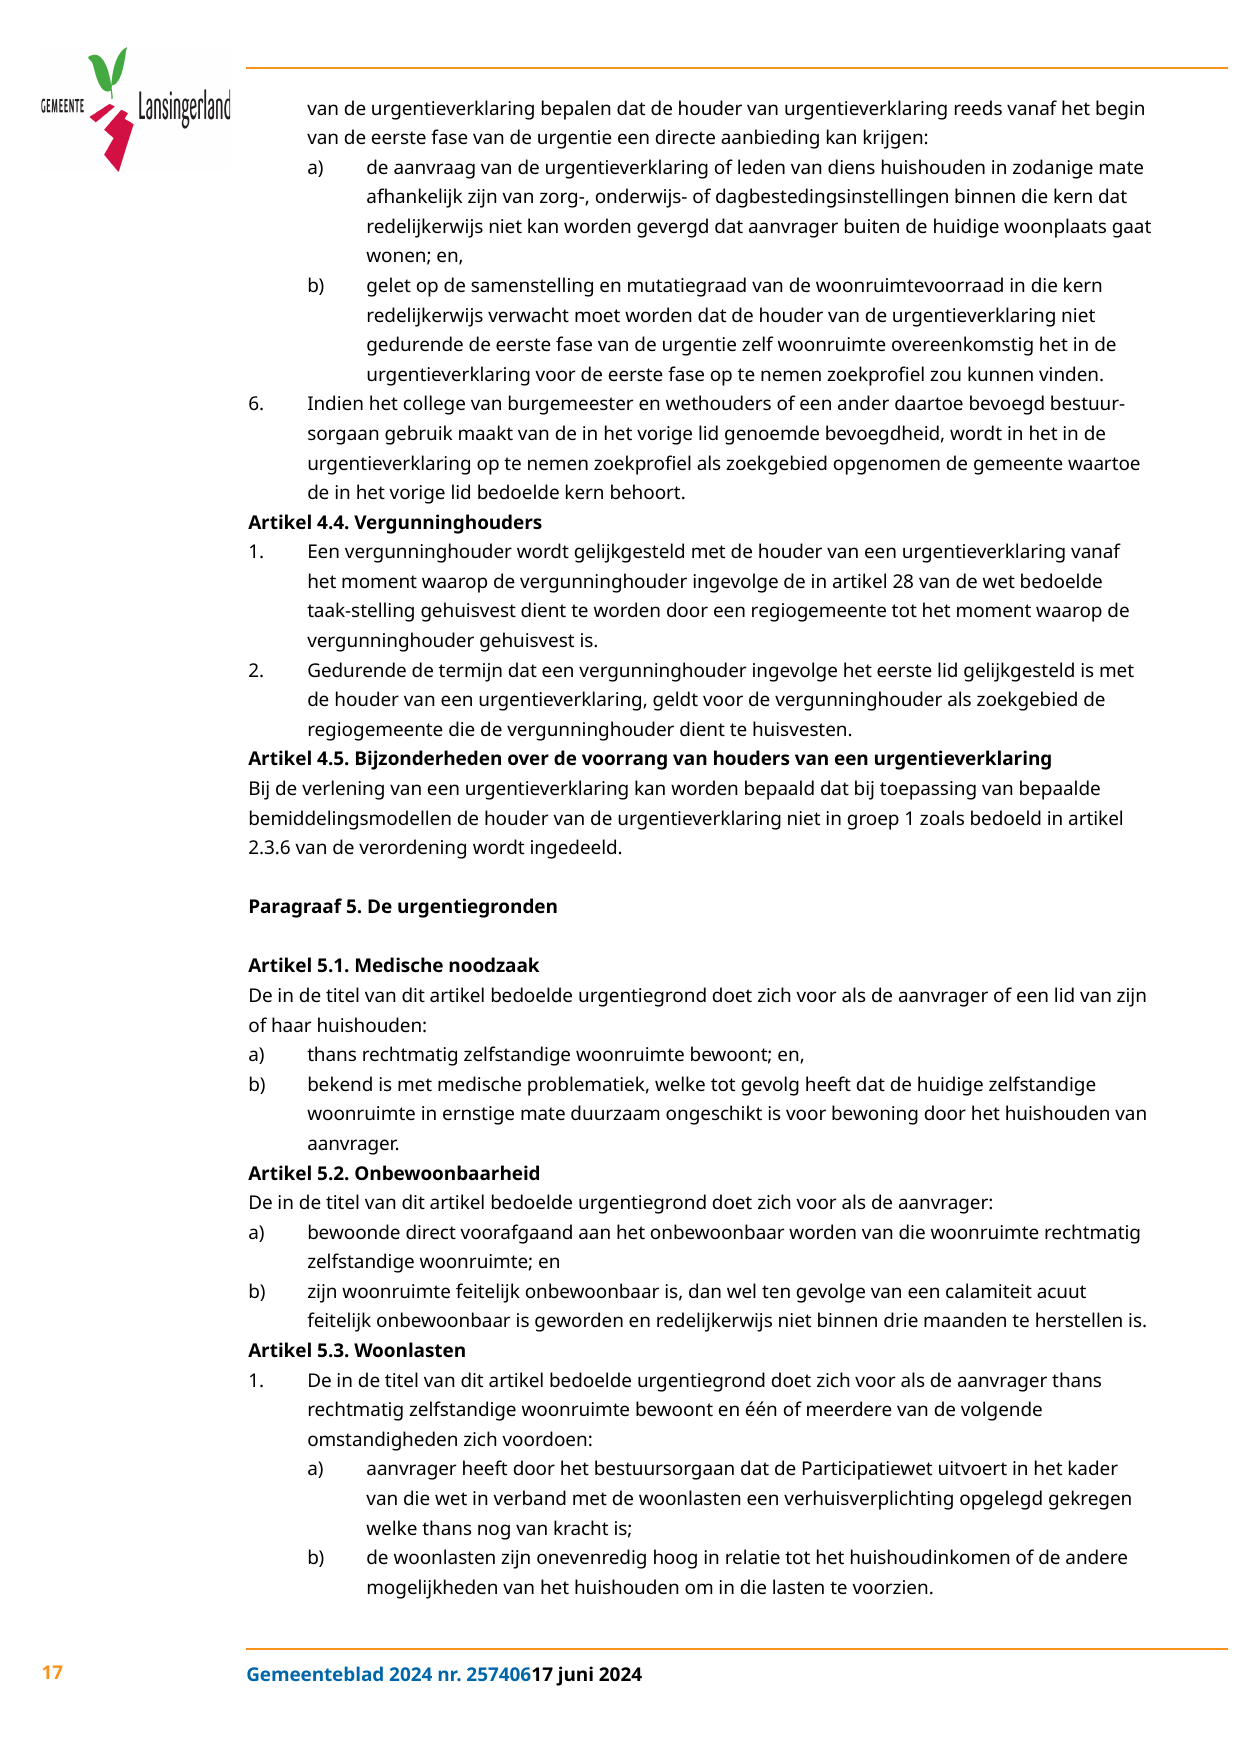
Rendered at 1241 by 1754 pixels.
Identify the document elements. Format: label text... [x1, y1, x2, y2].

text Paragraaf 5. De urgentiegronden [248, 893, 1152, 919]
list van de urgentieverklaring bepalen dat de houder van urgentieverklaring reeds vanaf het begin van de eerste fase van de urgentie een directe aanbieding kan krijgen: [248, 95, 1152, 150]
list bewoonde direct voorafgaand aan het onbewoonbaar worden van die woonruimte rechtmatig zelfstandige woonruimte; en [248, 1219, 1152, 1274]
list De in de titel van dit artikel bedoelde urgentiegrond doet zich voor als de aanvrager thans rechtmatig zelfstandige woonruimte bewoont en één of meerdere van de volgende omstandigheden zich voordoen: [248, 1367, 1152, 1452]
list de woonlasten zijn onevenredig hoog in relatie tot het huishoudinkomen of de andere mogelijkheden van het huishouden om in die lasten te voorzien. [307, 1544, 1152, 1600]
list bekend is met medische problematiek, welke tot gevolg heeft dat de huidige zelfstandige woonruimte in ernstige mate duurzaam ongeschikt is voor bewoning door het huishouden van aanvrager. [248, 1071, 1152, 1156]
list de aanvraag van de urgentieverklaring of leden van diens huishouden in zodanige mate afhankelijk zijn van zorg-, onderwijs- of dagbestedingsinstellingen binnen die kern dat redelijkerwijs niet kan worden gevergd dat aanvrager buiten de huidige woonplaats gaat wonen; en, [307, 154, 1152, 268]
list Gedurende de termijn dat een vergunninghouder ingevolge het eerste lid gelijkgesteld is met de houder van een urgentieverklaring, geldt voor de vergunninghouder als zoekgebied de regiogemeente die de vergunninghouder dient te huisvesten. [248, 657, 1152, 742]
text Artikel 4.4. Vergunninghouders [248, 509, 1152, 535]
text De in de titel van dit artikel bedoelde urgentiegrond doet zich voor als de aanvrager: [248, 1189, 1152, 1215]
list Indien het college van burgemeester en wethouders of een ander daartoe bevoegd bestuur-sorgaan gebruik maakt van de in het vorige lid genoemde bevoegdheid, wordt in het in de urgentieverklaring op te nemen zoekprofiel als zoekgebied opgenomen de gemeente waartoe de in het vorige lid bedoelde kern behoort. [248, 391, 1152, 505]
text Artikel 4.5. Bijzonderheden over de voorrang van houders van een urgentieverklaring [248, 746, 1152, 771]
list gelet op de samenstelling en mutatiegraad van de woonruimtevoorraad in die kern redelijkerwijs verwacht moet worden dat de houder van de urgentieverklaring niet gedurende de eerste fase van de urgentie zelf woonruimte overeenkomstig het in de urgentieverklaring voor de eerste fase op te nemen zoekprofiel zou kunnen vinden. [307, 272, 1152, 387]
text Artikel 5.3. Woonlasten [248, 1337, 1152, 1363]
list Een vergunninghouder wordt gelijkgesteld met de houder van een urgentieverklaring vanaf het moment waarop de vergunninghouder ingevolge de in artikel 28 van de wet bedoelde taak-stelling gehuisvest dient te worden door een regiogemeente tot het moment waarop de vergunninghouder gehuisvest is. [248, 538, 1152, 653]
text De in de titel van dit artikel bedoelde urgentiegrond doet zich voor als de aanvrager of een lid van zijn of haar huishouden: [248, 982, 1152, 1038]
list zijn woonruimte feitelijk onbewoonbaar is, dan wel ten gevolge van een calamiteit acuut feitelijk onbewoonbaar is geworden en redelijkerwijs niet binnen drie maanden te herstellen is. [248, 1278, 1152, 1333]
text Artikel 5.1. Medische noodzaak [248, 953, 1152, 978]
text Artikel 5.2. Onbewoonbaarheid [248, 1160, 1152, 1186]
text Bij de verlening van een urgentieverklaring kan worden bepaald dat bij toepassing van bepaalde bemiddelingsmodellen de houder van de urgentieverklaring niet in groep 1 zoals bedoeld in artikel 2.3.6 van de verordening wordt ingedeeld. [248, 775, 1152, 860]
list aanvrager heeft door het bestuursorgaan dat de Participatiewet uitvoert in het kader van die wet in verband met de woonlasten een verhuisverplichting opgelegd gekregen welke thans nog van kracht is; [307, 1456, 1152, 1541]
list thans rechtmatig zelfstandige woonruimte bewoont; en, [248, 1041, 1152, 1067]
picture [41, 47, 231, 172]
